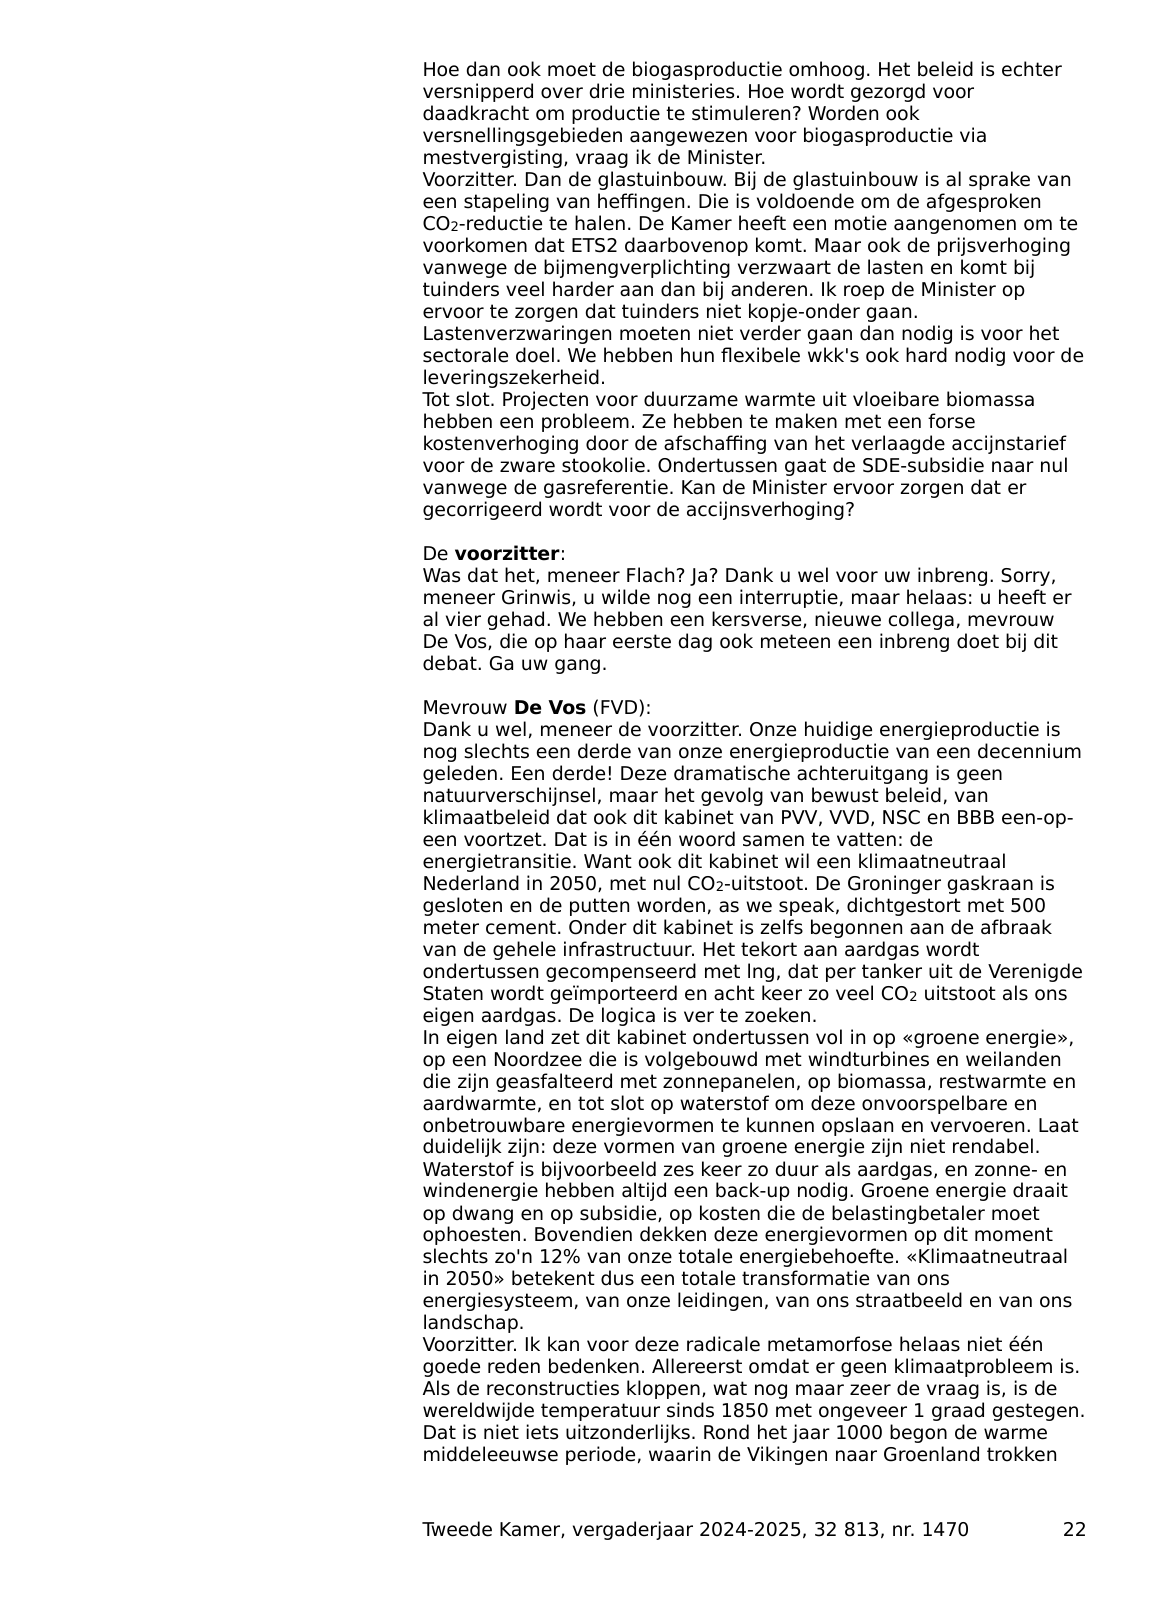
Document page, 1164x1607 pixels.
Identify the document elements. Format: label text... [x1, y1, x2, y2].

text Dank u wel, meneer de voorzitter. Onze huidige energieproductie is nog slechts een derde van onze energieproductie van een decennium geleden. Een derde! Deze dramatische achteruitgang is geen natuurverschijnsel, maar het gevolg van bewust beleid, van klimaatbeleid dat ook dit kabinet van PVV, VVD, NSC en BBB een-op-een voortzet. Dat is in één woord samen te vatten: de energietransitie. Want ook dit kabinet wil een klimaatneutraal Nederland in 2050, met nul CO2-uitstoot. De Groninger gaskraan is gesloten en de putten worden, as we speak, dichtgestort met 500 meter cement. Onder dit kabinet is zelfs begonnen aan de afbraak van de gehele infrastructuur. Het tekort aan aardgas wordt ondertussen gecompenseerd met lng, dat per tanker uit de Verenigde Staten wordt geïmporteerd en acht keer zo veel CO2 uitstoot als ons eigen aardgas. De logica is ver te zoeken. [422, 719, 1087, 1027]
text Voorzitter. Ik kan voor deze radicale metamorfose helaas niet één goede reden bedenken. Allereerst omdat er geen klimaatprobleem is. Als de reconstructies kloppen, wat nog maar zeer de vraag is, is de wereldwijde temperatuur sinds 1850 met ongeveer 1 graad gestegen. Dat is niet iets uitzonderlijks. Rond het jaar 1000 begon de warme middeleeuwse periode, waarin de Vikingen naar Groenland trokken [422, 1334, 1087, 1466]
text Hoe dan ook moet de biogasproductie omhoog. Het beleid is echter versnipperd over drie ministeries. Hoe wordt gezorgd voor daadkracht om productie te stimuleren? Worden ook versnellingsgebieden aangewezen voor biogasproductie via mestvergisting, vraag ik de Minister. [422, 59, 1087, 169]
text Mevrouw De Vos (FVD): [422, 697, 1087, 719]
text Tot slot. Projecten voor duurzame warmte uit vloeibare biomassa hebben een probleem. Ze hebben te maken met een forse kostenverhoging door de afschaffing van het verlaagde accijnstarief voor de zware stookolie. Ondertussen gaat de SDE-subsidie naar nul vanwege de gasreferentie. Kan de Minister ervoor zorgen dat er gecorrigeerd wordt voor de accijnsverhoging? [422, 389, 1087, 521]
text Was dat het, meneer Flach? Ja? Dank u wel voor uw inbreng. Sorry, meneer Grinwis, u wilde nog een interruptie, maar helaas: u heeft er al vier gehad. We hebben een kersverse, nieuwe collega, mevrouw De Vos, die op haar eerste dag ook meteen een inbreng doet bij dit debat. Ga uw gang. [422, 565, 1087, 675]
text In eigen land zet dit kabinet ondertussen vol in op «groene energie», op een Noordzee die is volgebouwd met windturbines en weilanden die zijn geasfalteerd met zonnepanelen, op biomassa, restwarmte en aardwarmte, en tot slot op waterstof om deze onvoorspelbare en onbetrouwbare energievormen te kunnen opslaan en vervoeren. Laat duidelijk zijn: deze vormen van groene energie zijn niet rendabel. Waterstof is bijvoorbeeld zes keer zo duur als aardgas, en zonne- en windenergie hebben altijd een back-up nodig. Groene energie draait op dwang en op subsidie, op kosten die de belastingbetaler moet ophoesten. Bovendien dekken deze energievormen op dit moment slechts zo'n 12% van onze totale energiebehoefte. «Klimaatneutraal in 2050» betekent dus een totale transformatie van ons energiesysteem, van onze leidingen, van ons straatbeeld en van ons landschap. [422, 1027, 1087, 1334]
text Voorzitter. Dan de glastuinbouw. Bij de glastuinbouw is al sprake van een stapeling van heffingen. Die is voldoende om de afgesproken CO2-reductie te halen. De Kamer heeft een motie aangenomen om te voorkomen dat ETS2 daarbovenop komt. Maar ook de prijsverhoging vanwege de bijmengverplichting verzwaart de lasten en komt bij tuinders veel harder aan dan bij anderen. Ik roep de Minister op ervoor te zorgen dat tuinders niet kopje-onder gaan. Lastenverzwaringen moeten niet verder gaan dan nodig is voor het sectorale doel. We hebben hun flexibele wkk's ook hard nodig voor de leveringszekerheid. [422, 169, 1087, 389]
text De voorzitter: [422, 543, 1087, 565]
